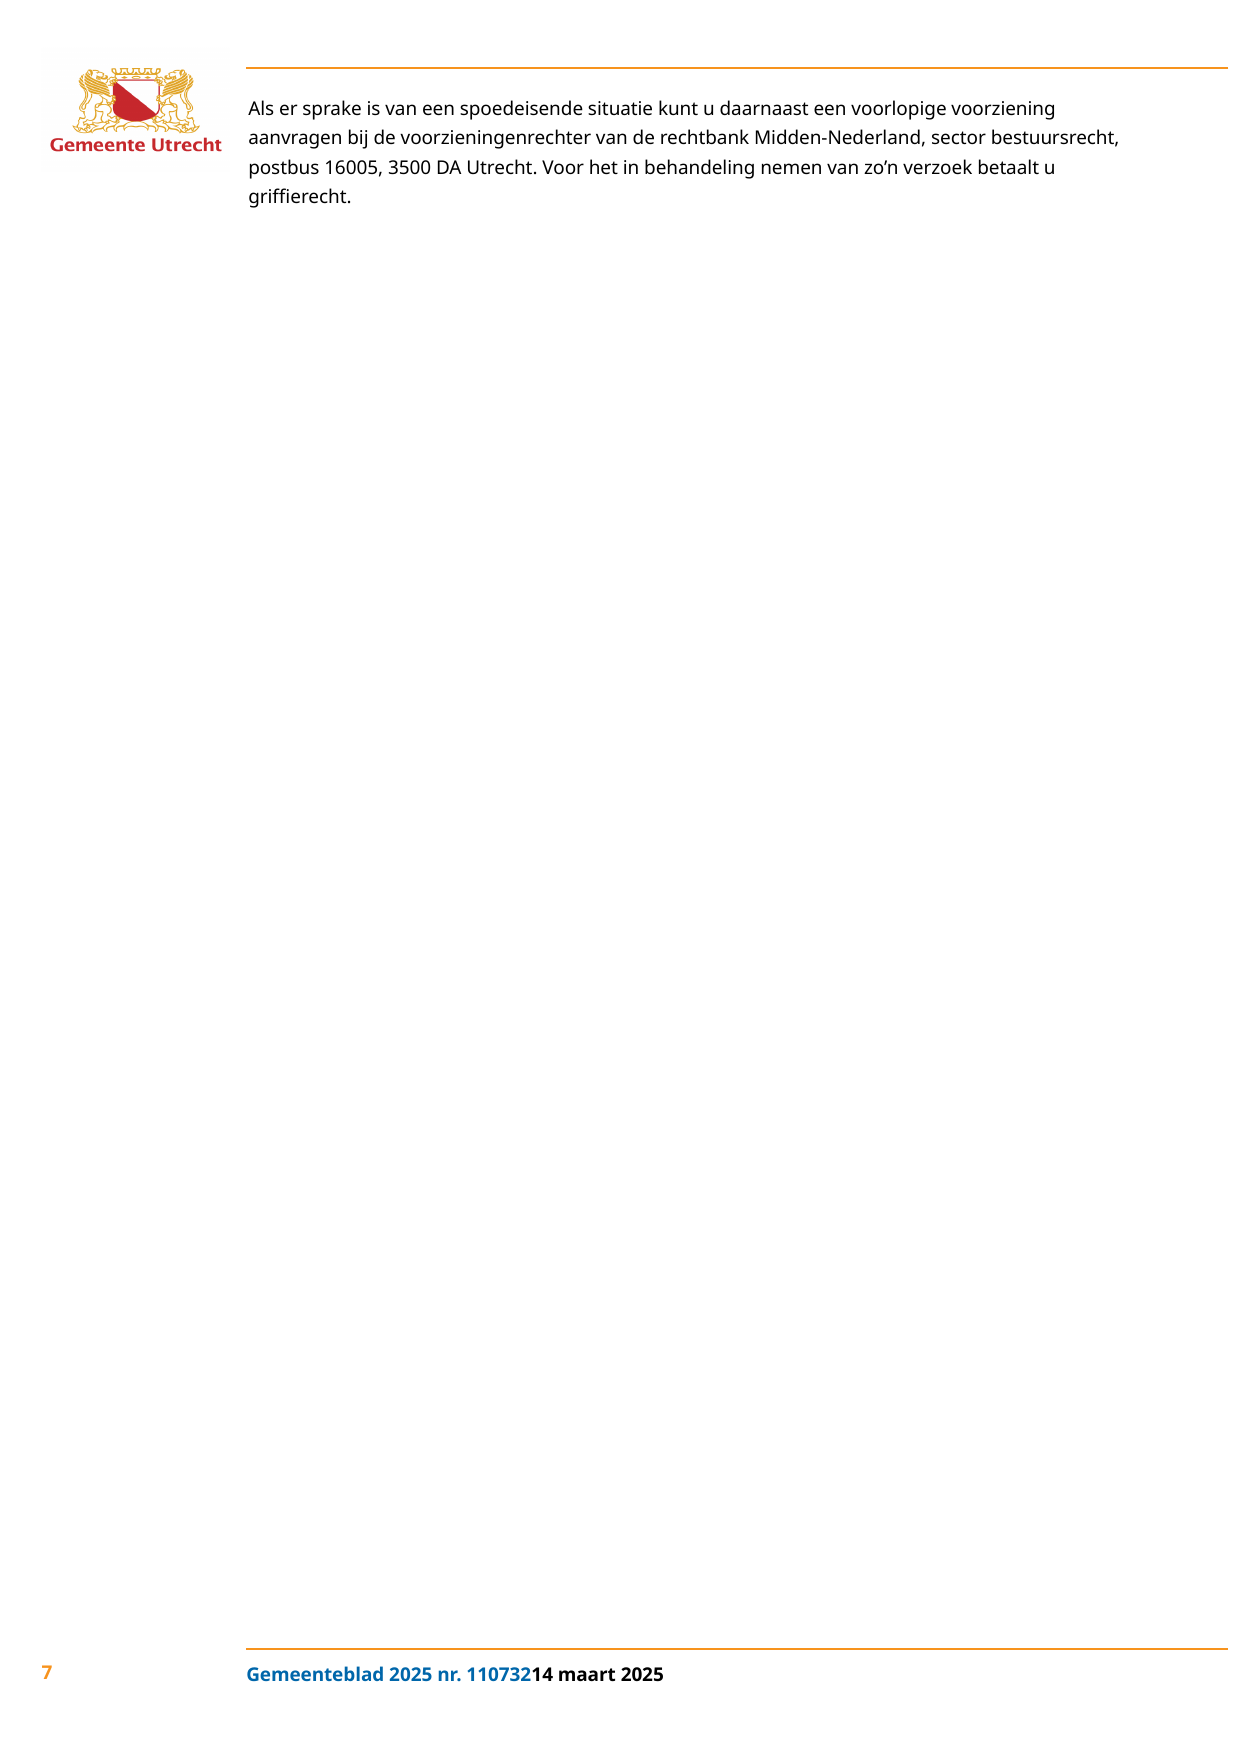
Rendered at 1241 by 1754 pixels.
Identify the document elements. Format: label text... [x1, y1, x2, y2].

text Als er sprake is van een spoedeisende situatie kunt u daarnaast een voorlopige voorziening aanvragen bij de voorzieningenrechter van de rechtbank Midden-Nederland, sector bestuursrecht, postbus 16005, 3500 DA Utrecht. Voor het in behandeling nemen van zo’n verzoek betaalt u griffierecht. [248, 95, 1152, 209]
picture [41, 47, 231, 172]
